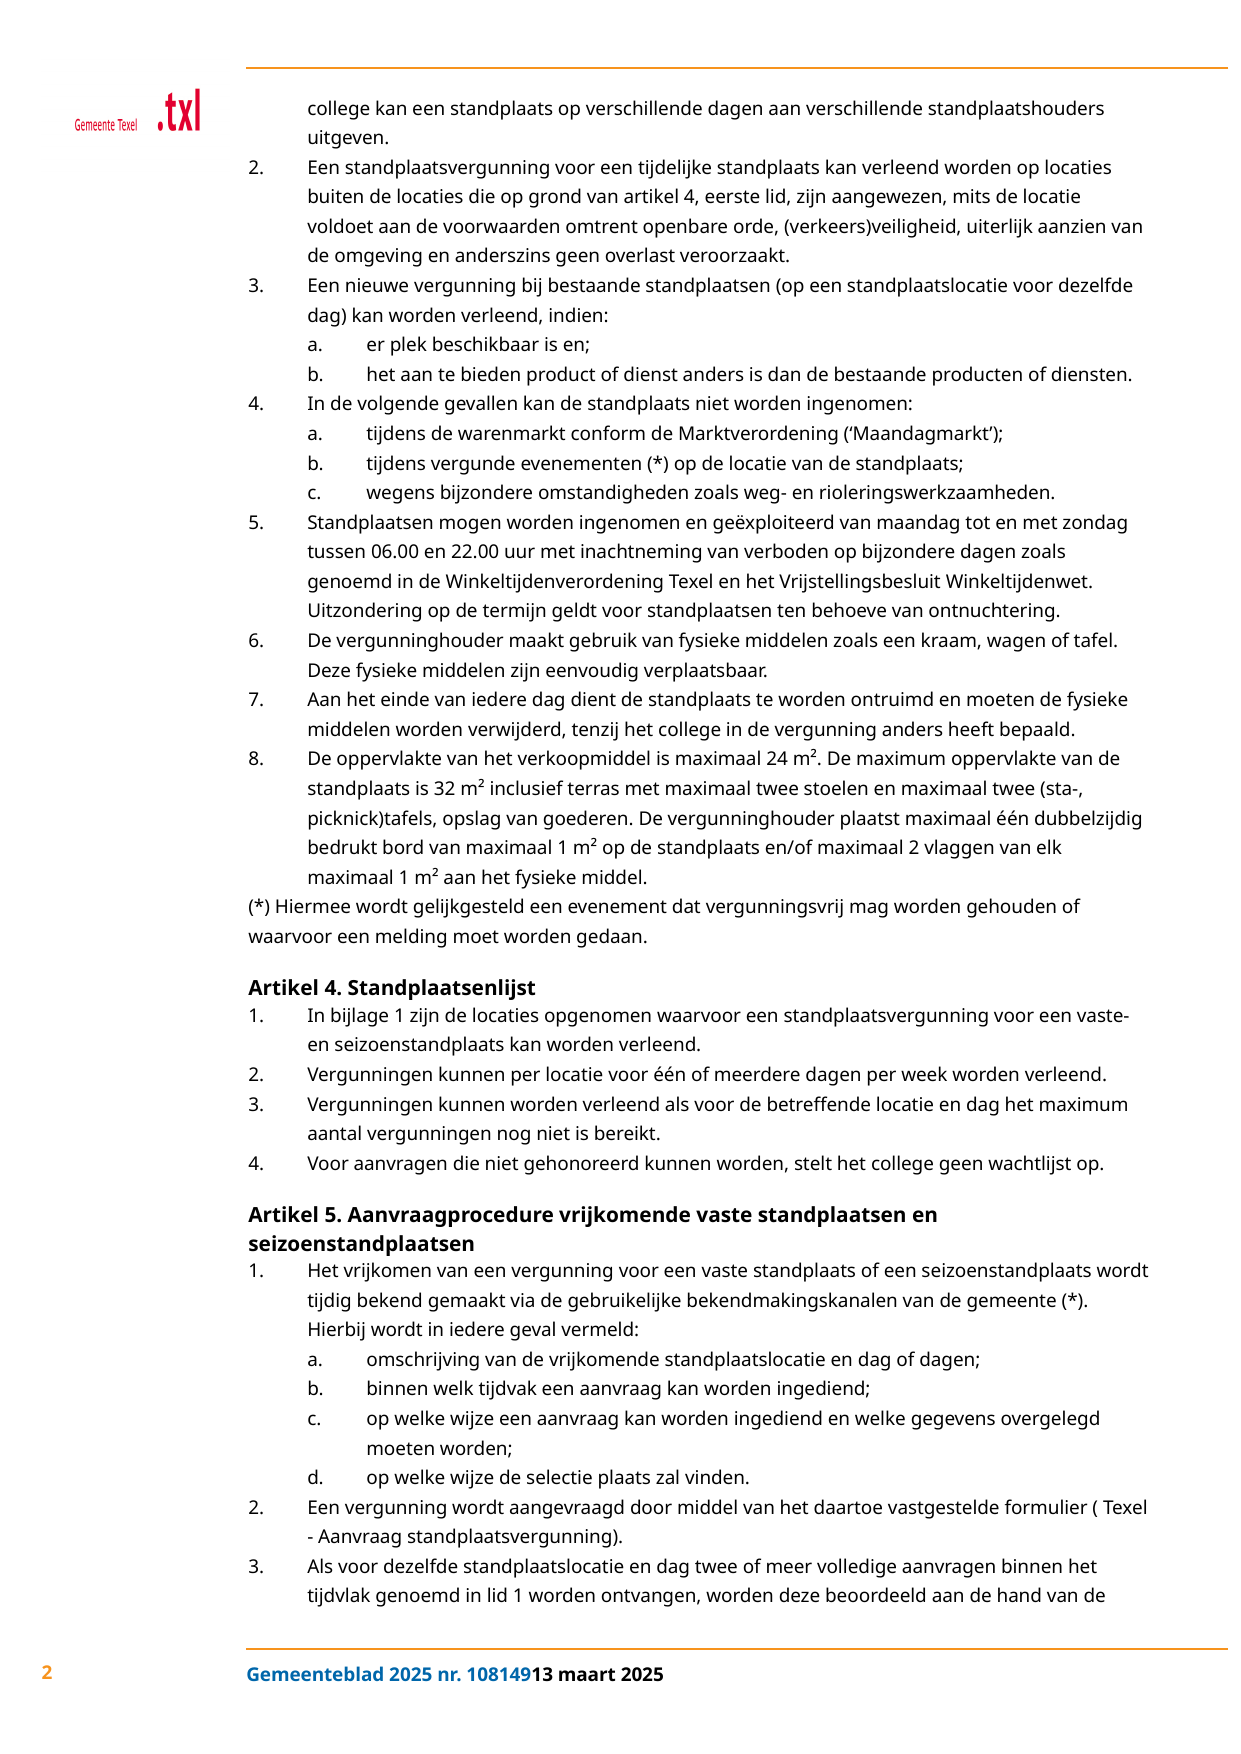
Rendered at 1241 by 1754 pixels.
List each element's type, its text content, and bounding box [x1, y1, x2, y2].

list Een nieuwe vergunning bij bestaande standplaatsen (op een standplaatslocatie voor dezelfde dag) kan worden verleend, indien: [248, 272, 1152, 328]
list tijdens de warenmarkt conform de Marktverordening (‘Maandagmarkt’); [307, 420, 1152, 446]
list Vergunningen kunnen per locatie voor één of meerdere dagen per week worden verleend. [248, 1061, 1152, 1087]
list omschrijving van de vrijkomende standplaatslocatie en dag of dagen; [307, 1346, 1152, 1372]
list Vergunningen kunnen worden verleend als voor de betreffende locatie en dag het maximum aantal vergunningen nog niet is bereikt. [248, 1091, 1152, 1146]
list Aan het einde van iedere dag dient de standplaats te worden ontruimd en moeten de fysieke middelen worden verwijderd, tenzij het college in de vergunning anders heeft bepaald. [248, 686, 1152, 742]
list Een standplaatsvergunning voor een tijdelijke standplaats kan verleend worden op locaties buiten de locaties die op grond van artikel 4, eerste lid, zijn aangewezen, mits de locatie voldoet aan de voorwaarden omtrent openbare orde, (verkeers)veiligheid, uiterlijk aanzien van de omgeving en anderszins geen overlast veroorzaakt. [248, 154, 1152, 268]
text Artikel 5. Aanvraagprocedure vrijkomende vaste standplaatsen en seizoenstandplaatsen [248, 1200, 1152, 1257]
list In bijlage 1 zijn de locaties opgenomen waarvoor een standplaatsvergunning voor een vaste- en seizoenstandplaats kan worden verleend. [248, 1002, 1152, 1057]
list In de volgende gevallen kan de standplaats niet worden ingenomen: [248, 391, 1152, 416]
list Een vergunning wordt aangevraagd door middel van het daartoe vastgestelde formulier ( Texel - Aanvraag standplaatsvergunning). [248, 1494, 1152, 1549]
list op welke wijze een aanvraag kan worden ingediend en welke gegevens overgelegd moeten worden; [307, 1405, 1152, 1460]
list op welke wijze de selectie plaats zal vinden. [307, 1464, 1152, 1490]
list binnen welk tijdvak een aanvraag kan worden ingediend; [307, 1376, 1152, 1401]
list Standplaatsen mogen worden ingenomen en geëxploiteerd van maandag tot en met zondag tussen 06.00 en 22.00 uur met inachtneming van verboden op bijzondere dagen zoals genoemd in de Winkeltijdenverordening Texel en het Vrijstellingsbesluit Winkeltijdenwet. Uitzondering op de termijn geldt voor standplaatsen ten behoeve van ontnuchtering. [248, 509, 1152, 623]
list De oppervlakte van het verkoopmiddel is maximaal 24 m². De maximum oppervlakte van de standplaats is 32 m² inclusief terras met maximaal twee stoelen en maximaal twee (sta-, picknick)tafels, opslag van goederen. De vergunninghouder plaatst maximaal één dubbelzijdig bedrukt bord van maximaal 1 m² op de standplaats en/of maximaal 2 vlaggen van elk maximaal 1 m² aan het fysieke middel. [248, 746, 1152, 890]
list er plek beschikbaar is en; [307, 331, 1152, 357]
list wegens bijzondere omstandigheden zoals weg- en rioleringswerkzaamheden. [307, 479, 1152, 505]
picture [41, 47, 231, 172]
text (*) Hiermee wordt gelijkgesteld een evenement dat vergunningsvrij mag worden gehouden of waarvoor een melding moet worden gedaan. [248, 893, 1152, 949]
list Voor aanvragen die niet gehonoreerd kunnen worden, stelt het college geen wachtlijst op. [248, 1150, 1152, 1176]
list college kan een standplaats op verschillende dagen aan verschillende standplaatshouders uitgeven. [248, 95, 1152, 150]
list het aan te bieden product of dienst anders is dan de bestaande producten of diensten. [307, 361, 1152, 387]
list De vergunninghouder maakt gebruik van fysieke middelen zoals een kraam, wagen of tafel. Deze fysieke middelen zijn eenvoudig verplaatsbaar. [248, 627, 1152, 683]
text Artikel 4. Standplaatsenlijst [248, 973, 1152, 1002]
list tijdens vergunde evenementen (*) op de locatie van de standplaats; [307, 450, 1152, 476]
list Als voor dezelfde standplaatslocatie en dag twee of meer volledige aanvragen binnen het tijdvlak genoemd in lid 1 worden ontvangen, worden deze beoordeeld aan de hand van de [248, 1553, 1152, 1608]
list Het vrijkomen van een vergunning voor een vaste standplaats of een seizoenstandplaats wordt tijdig bekend gemaakt via de gebruikelijke bekendmakingskanalen van de gemeente (*). Hierbij wordt in iedere geval vermeld: [248, 1257, 1152, 1342]
